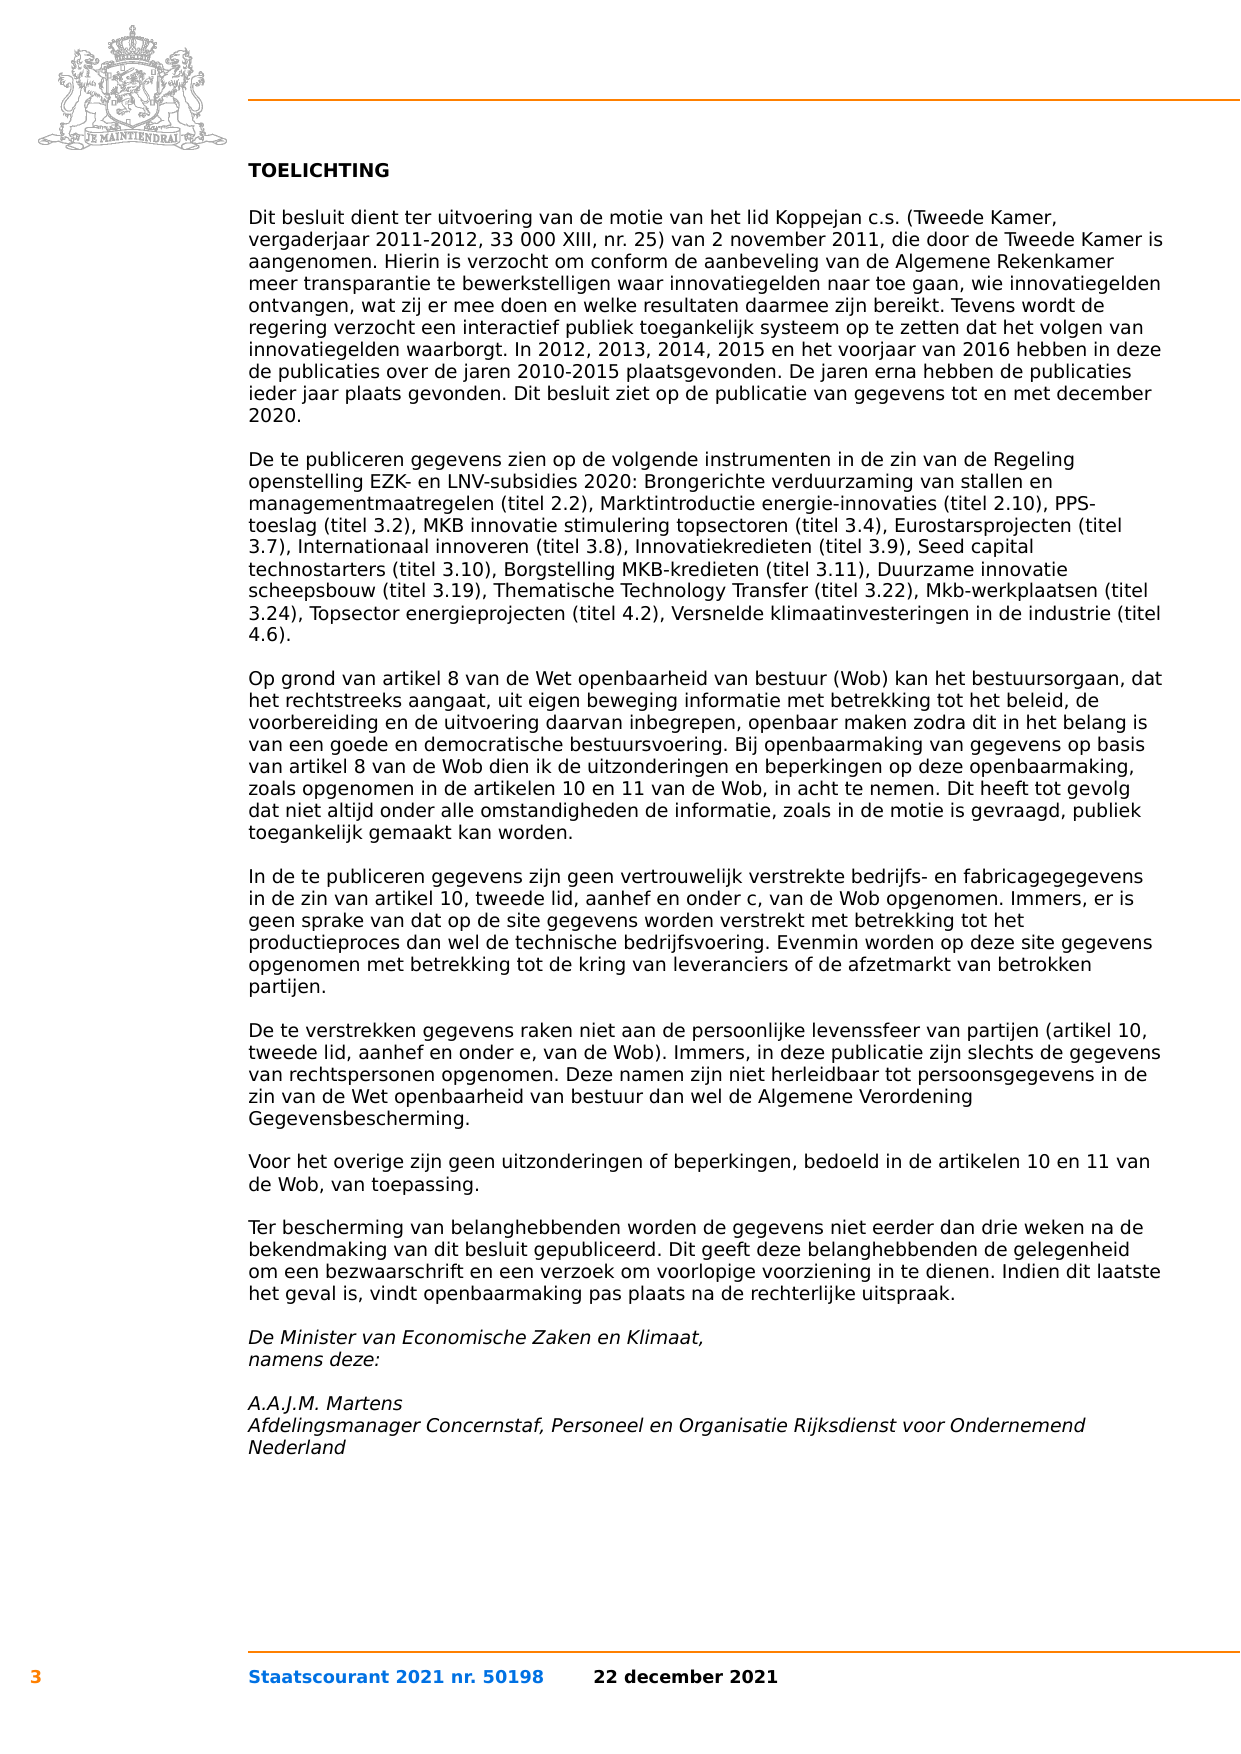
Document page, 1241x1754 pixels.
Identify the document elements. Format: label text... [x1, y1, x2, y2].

picture [38, 25, 227, 150]
text De te verstrekken gegevens raken niet aan de persoonlijke levenssfeer van partijen (artikel 10, tweede lid, aanhef en onder e, van de Wob). Immers, in deze publicatie zijn slechts de gegevens van rechtspersonen opgenomen. Deze namen zijn niet herleidbaar tot persoonsgegevens in de zin van de Wet openbaarheid van bestuur dan wel de Algemene Verordening Gegevensbescherming. [248, 1020, 1163, 1129]
subtitle TOELICHTING [248, 160, 1163, 182]
text Dit besluit dient ter uitvoering van de motie van het lid Koppejan c.s. (Tweede Kamer, vergaderjaar 2011-2012, 33 000 XIII, nr. 25) van 2 november 2011, die door de Tweede Kamer is aangenomen. Hierin is verzocht om conform de aanbeveling van de Algemene Rekenkamer meer transparantie te bewerkstelligen waar innovatiegelden naar toe gaan, wie innovatiegelden ontvangen, wat zij er mee doen en welke resultaten daarmee zijn bereikt. Tevens wordt de regering verzocht een interactief publiek toegankelijk systeem op te zetten dat het volgen van innovatiegelden waarborgt. In 2012, 2013, 2014, 2015 en het voorjaar van 2016 hebben in deze de publicaties over de jaren 2010-2015 plaatsgevonden. De jaren erna hebben de publicaties ieder jaar plaats gevonden. Dit besluit ziet op de publicatie van gegevens tot en met december 2020. [248, 207, 1163, 427]
text De te publiceren gegevens zien op de volgende instrumenten in de zin van de Regeling openstelling EZK- en LNV-subsidies 2020: Brongerichte verduurzaming van stallen en managementmaatregelen (titel 2.2), Marktintroductie energie-innovaties (titel 2.10), PPS-toeslag (titel 3.2), MKB innovatie stimulering topsectoren (titel 3.4), Eurostarsprojecten (titel 3.7), Internationaal innoveren (titel 3.8), Innovatiekredieten (titel 3.9), Seed capital technostarters (titel 3.10), Borgstelling MKB-kredieten (titel 3.11), Duurzame innovatie scheepsbouw (titel 3.19), Thematische Technology Transfer (titel 3.22), Mkb-werkplaatsen (titel 3.24), Topsector energieprojecten (titel 4.2), Versnelde klimaatinvesteringen in de industrie (titel 4.6). [248, 448, 1163, 646]
text Voor het overige zijn geen uitzonderingen of beperkingen, bedoeld in de artikelen 10 en 11 van de Wob, van toepassing. [248, 1151, 1163, 1195]
text De Minister van Economische Zaken en Klimaat, namens deze: A.A.J.M. Martens Afdelingsmanager Concernstaf, Personeel en Organisatie Rijksdienst voor Ondernemend Nederland [248, 1327, 1163, 1459]
text In de te publiceren gegevens zijn geen vertrouwelijk verstrekte bedrijfs- en fabricagegegevens in de zin van artikel 10, tweede lid, aanhef en onder c, van de Wob opgenomen. Immers, er is geen sprake van dat op de site gegevens worden verstrekt met betrekking tot het productieproces dan wel de technische bedrijfsvoering. Evenmin worden op deze site gegevens opgenomen met betrekking tot de kring van leveranciers of de afzetmarkt van betrokken partijen. [248, 866, 1163, 998]
text Op grond van artikel 8 van de Wet openbaarheid van bestuur (Wob) kan het bestuursorgaan, dat het rechtstreeks aangaat, uit eigen beweging informatie met betrekking tot het beleid, de voorbereiding en de uitvoering daarvan inbegrepen, openbaar maken zodra dit in het belang is van een goede en democratische bestuursvoering. Bij openbaarmaking van gegevens op basis van artikel 8 van de Wob dien ik de uitzonderingen en beperkingen op deze openbaarmaking, zoals opgenomen in de artikelen 10 en 11 van de Wob, in acht te nemen. Dit heeft tot gevolg dat niet altijd onder alle omstandigheden de informatie, zoals in de motie is gevraagd, publiek toegankelijk gemaakt kan worden. [248, 668, 1163, 844]
text Ter bescherming van belanghebbenden worden de gegevens niet eerder dan drie weken na de bekendmaking van dit besluit gepubliceerd. Dit geeft deze belanghebbenden de gelegenheid om een bezwaarschrift en een verzoek om voorlopige voorziening in te dienen. Indien dit laatste het geval is, vindt openbaarmaking pas plaats na de rechterlijke uitspraak. [248, 1217, 1163, 1305]
